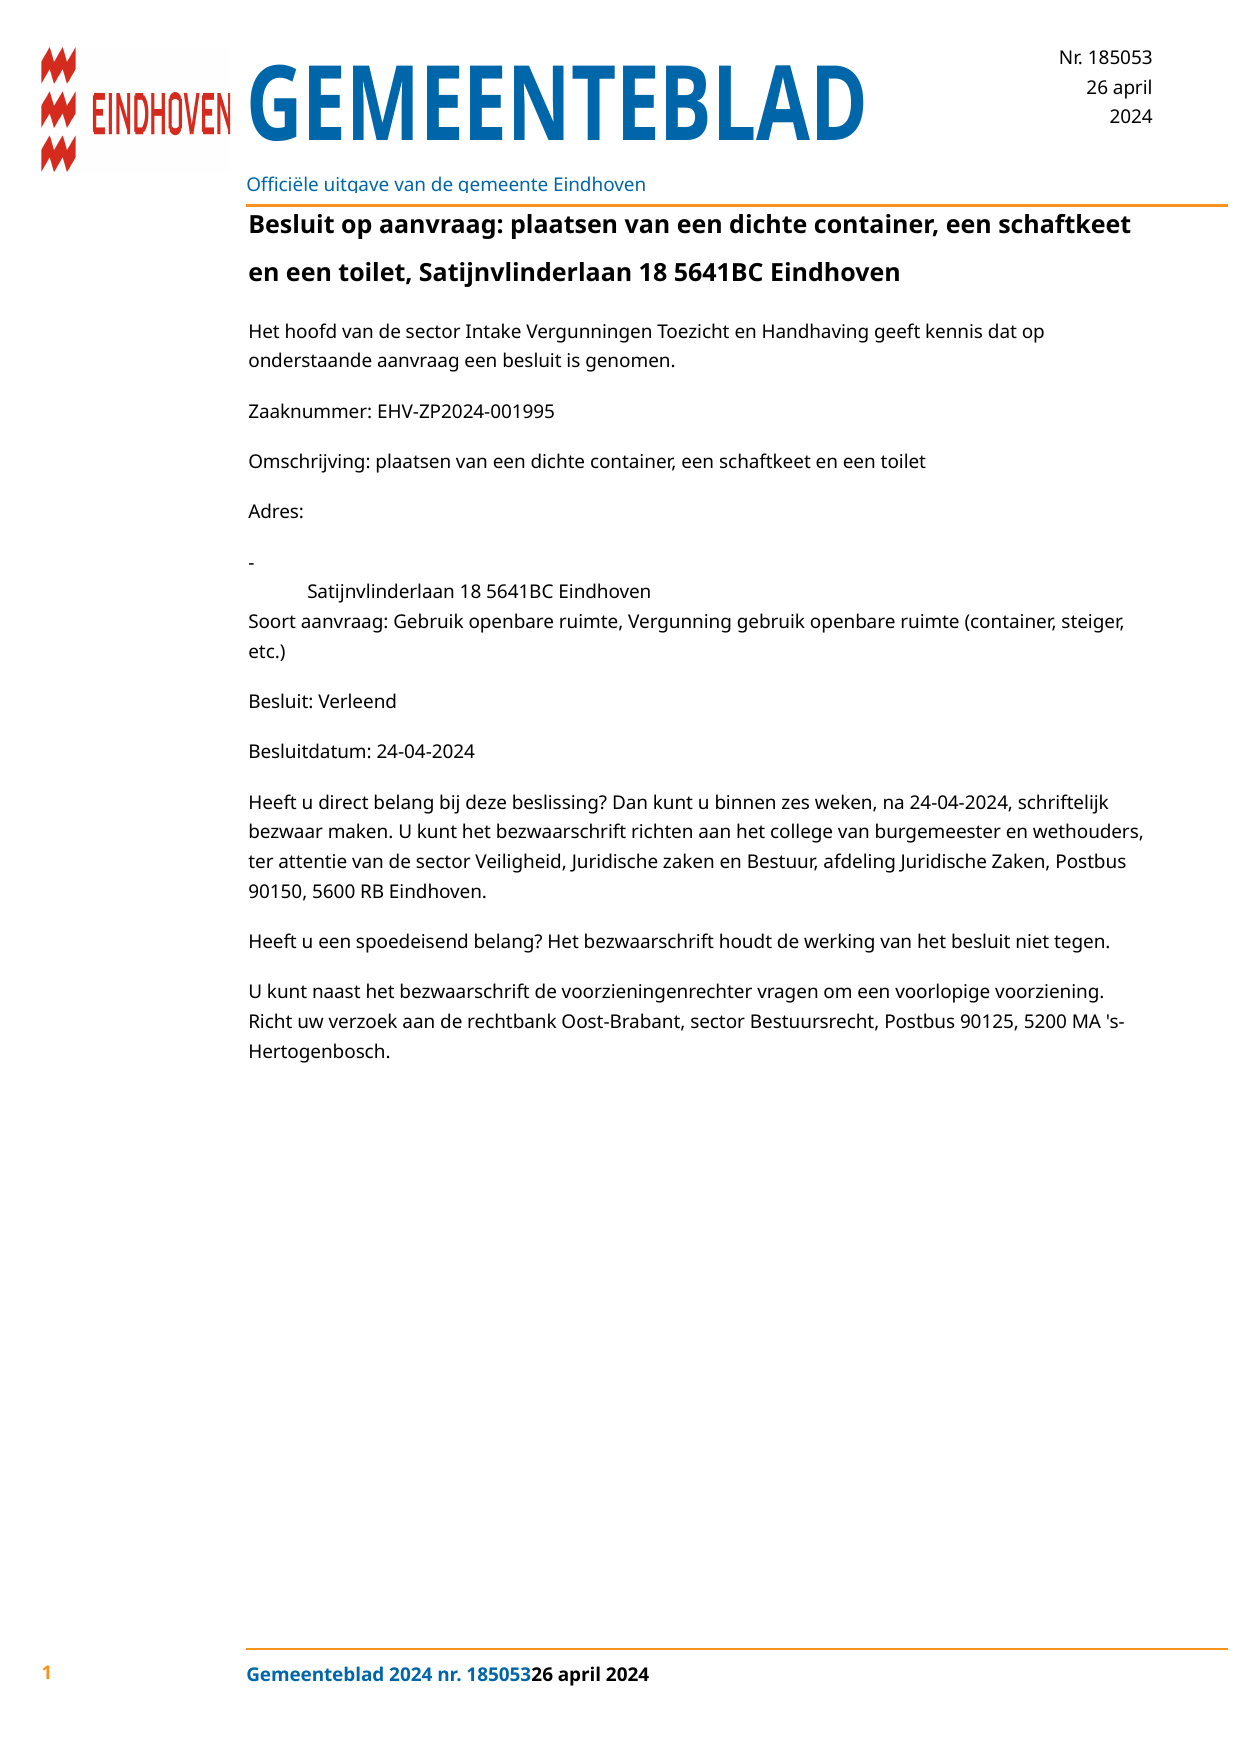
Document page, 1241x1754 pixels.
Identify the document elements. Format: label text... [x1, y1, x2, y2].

text Omschrijving: plaatsen van een dichte container, een schaftkeet en een toilet [248, 448, 1152, 474]
text U kunt naast het bezwaarschrift de voorzieningenrechter vragen om een voorlopige voorziening. Richt uw verzoek aan de rechtbank Oost-Brabant, sector Bestuursrecht, Postbus 90125, 5200 MA 's-Hertogenbosch. [248, 979, 1152, 1064]
text Zaaknummer: EHV-ZP2024-001995 [248, 398, 1152, 424]
text Besluit: Verleend [248, 688, 1152, 714]
text Adres: [248, 499, 1152, 524]
text Het hoofd van de sector Intake Vergunningen Toezicht en Handhaving geeft kennis dat op onderstaande aanvraag een besluit is genomen. [248, 318, 1152, 373]
text Besluit op aanvraag: plaatsen van een dichte container, een schaftkeet en een toilet, Satijnvlinderlaan 18 5641BC Eindhoven [248, 207, 1152, 288]
list Satijnvlinderlaan 18 5641BC Eindhoven [248, 579, 1152, 604]
text Heeft u direct belang bij deze beslissing? Dan kunt u binnen zes weken, na 24-04-2024, schriftelijk bezwaar maken. U kunt het bezwaarschrift richten aan het college van burgemeester en wethouders, ter attentie van de sector Veiligheid, Juridische zaken en Bestuur, afdeling Juridische Zaken, Postbus 90150, 5600 RB Eindhoven. [248, 789, 1152, 904]
text Heeft u een spoedeisend belang? Het bezwaarschrift houdt de werking van het besluit niet tegen. [248, 928, 1152, 954]
text Soort aanvraag: Gebruik openbare ruimte, Vergunning gebruik openbare ruimte (container, steiger, etc.) [248, 608, 1152, 664]
picture [41, 47, 231, 172]
text Besluitdatum: 24-04-2024 [248, 739, 1152, 764]
